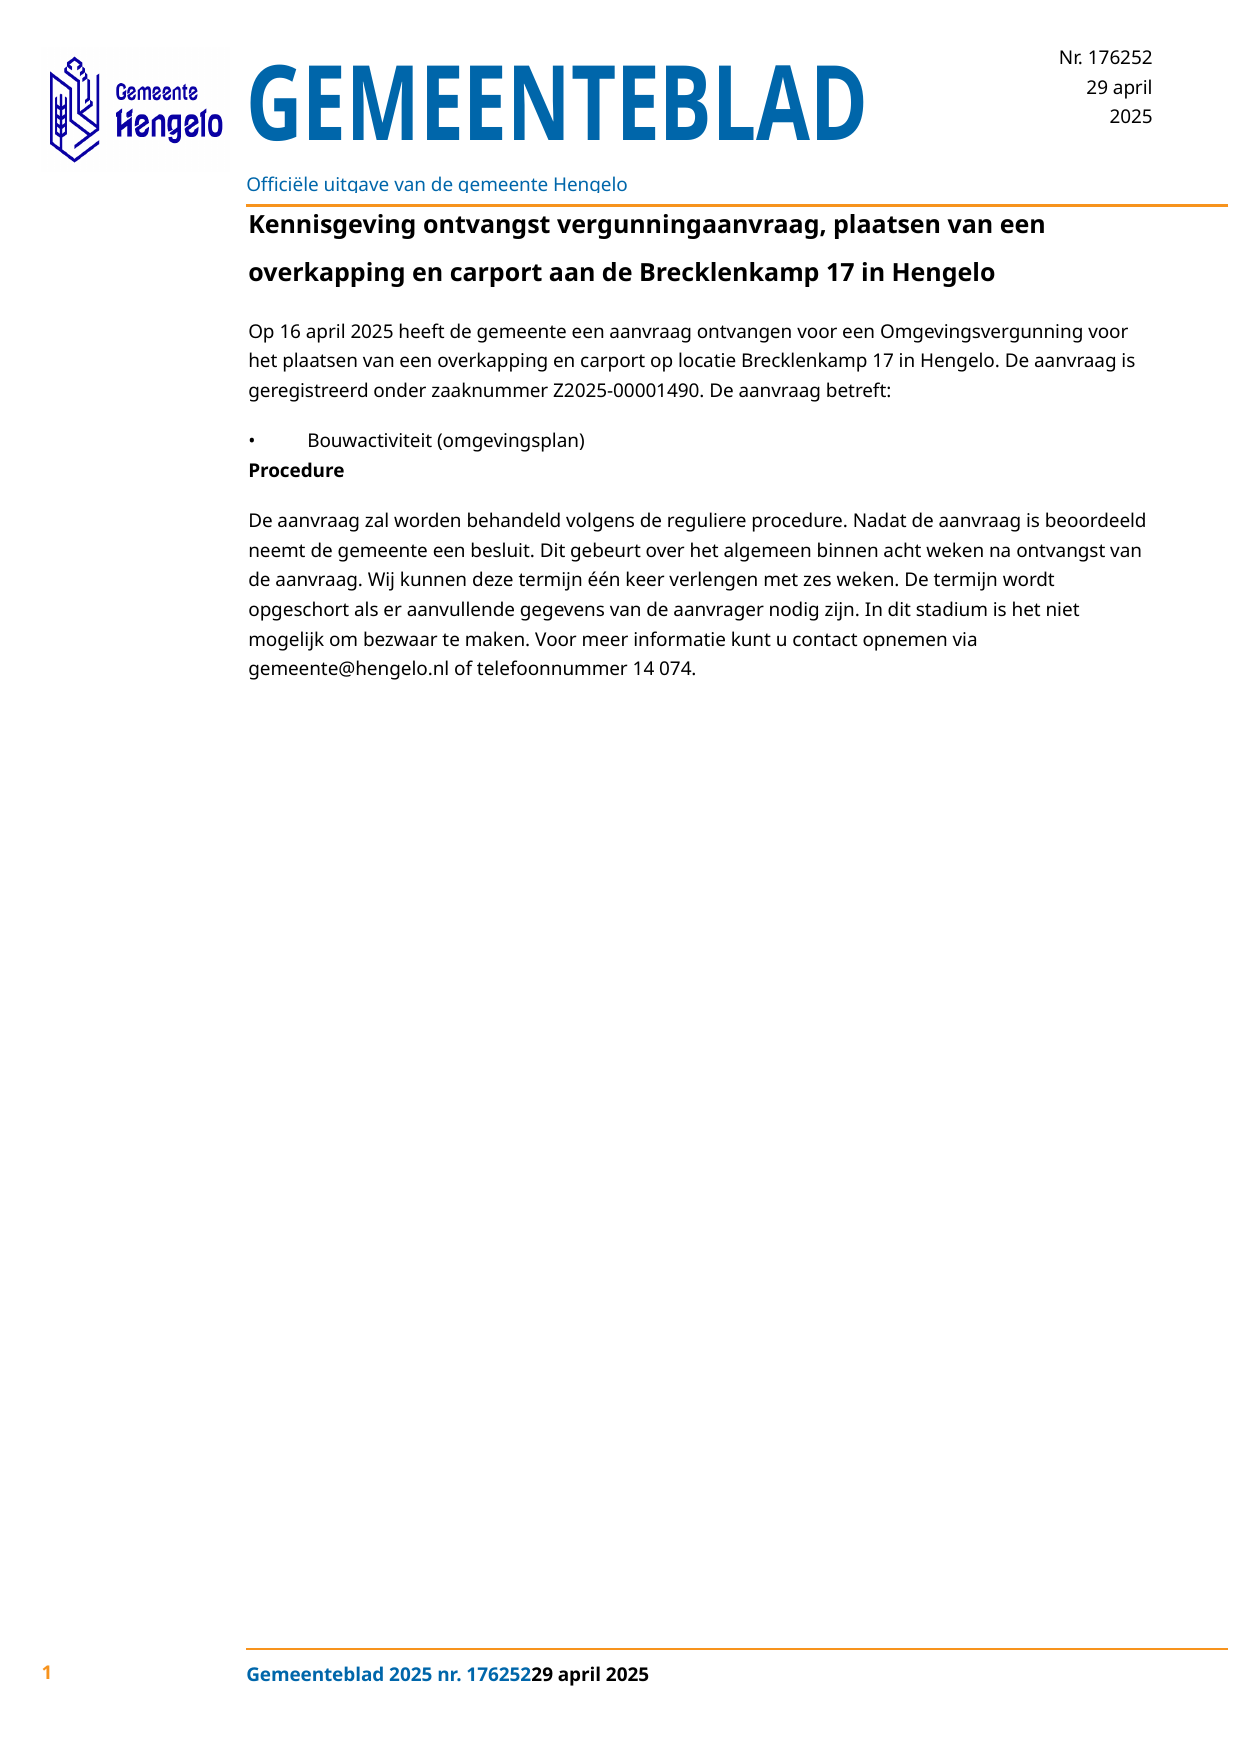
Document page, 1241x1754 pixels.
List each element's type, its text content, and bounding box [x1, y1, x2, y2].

text De aanvraag zal worden behandeld volgens de reguliere procedure. Nadat de aanvraag is beoordeeld neemt de gemeente een besluit. Dit gebeurt over het algemeen binnen acht weken na ontvangst van de aanvraag. Wij kunnen deze termijn één keer verlengen met zes weken. De termijn wordt opgeschort als er aanvullende gegevens van de aanvrager nodig zijn. In dit stadium is het niet mogelijk om bezwaar te maken. Voor meer informatie kunt u contact opnemen via gemeente@hengelo.nl of telefoonnummer 14 074. [248, 507, 1152, 681]
text Procedure [248, 457, 1152, 483]
text Kennisgeving ontvangst vergunningaanvraag, plaatsen van een overkapping en carport aan de Brecklenkamp 17 in Hengelo [248, 207, 1152, 288]
picture [41, 47, 231, 172]
list Bouwactiviteit (omgevingsplan) [248, 427, 1152, 453]
text Op 16 april 2025 heeft de gemeente een aanvraag ontvangen voor een Omgevingsvergunning voor het plaatsen van een overkapping en carport op locatie Brecklenkamp 17 in Hengelo. De aanvraag is geregistreerd onder zaaknummer Z2025-00001490. De aanvraag betreft: [248, 318, 1152, 403]
